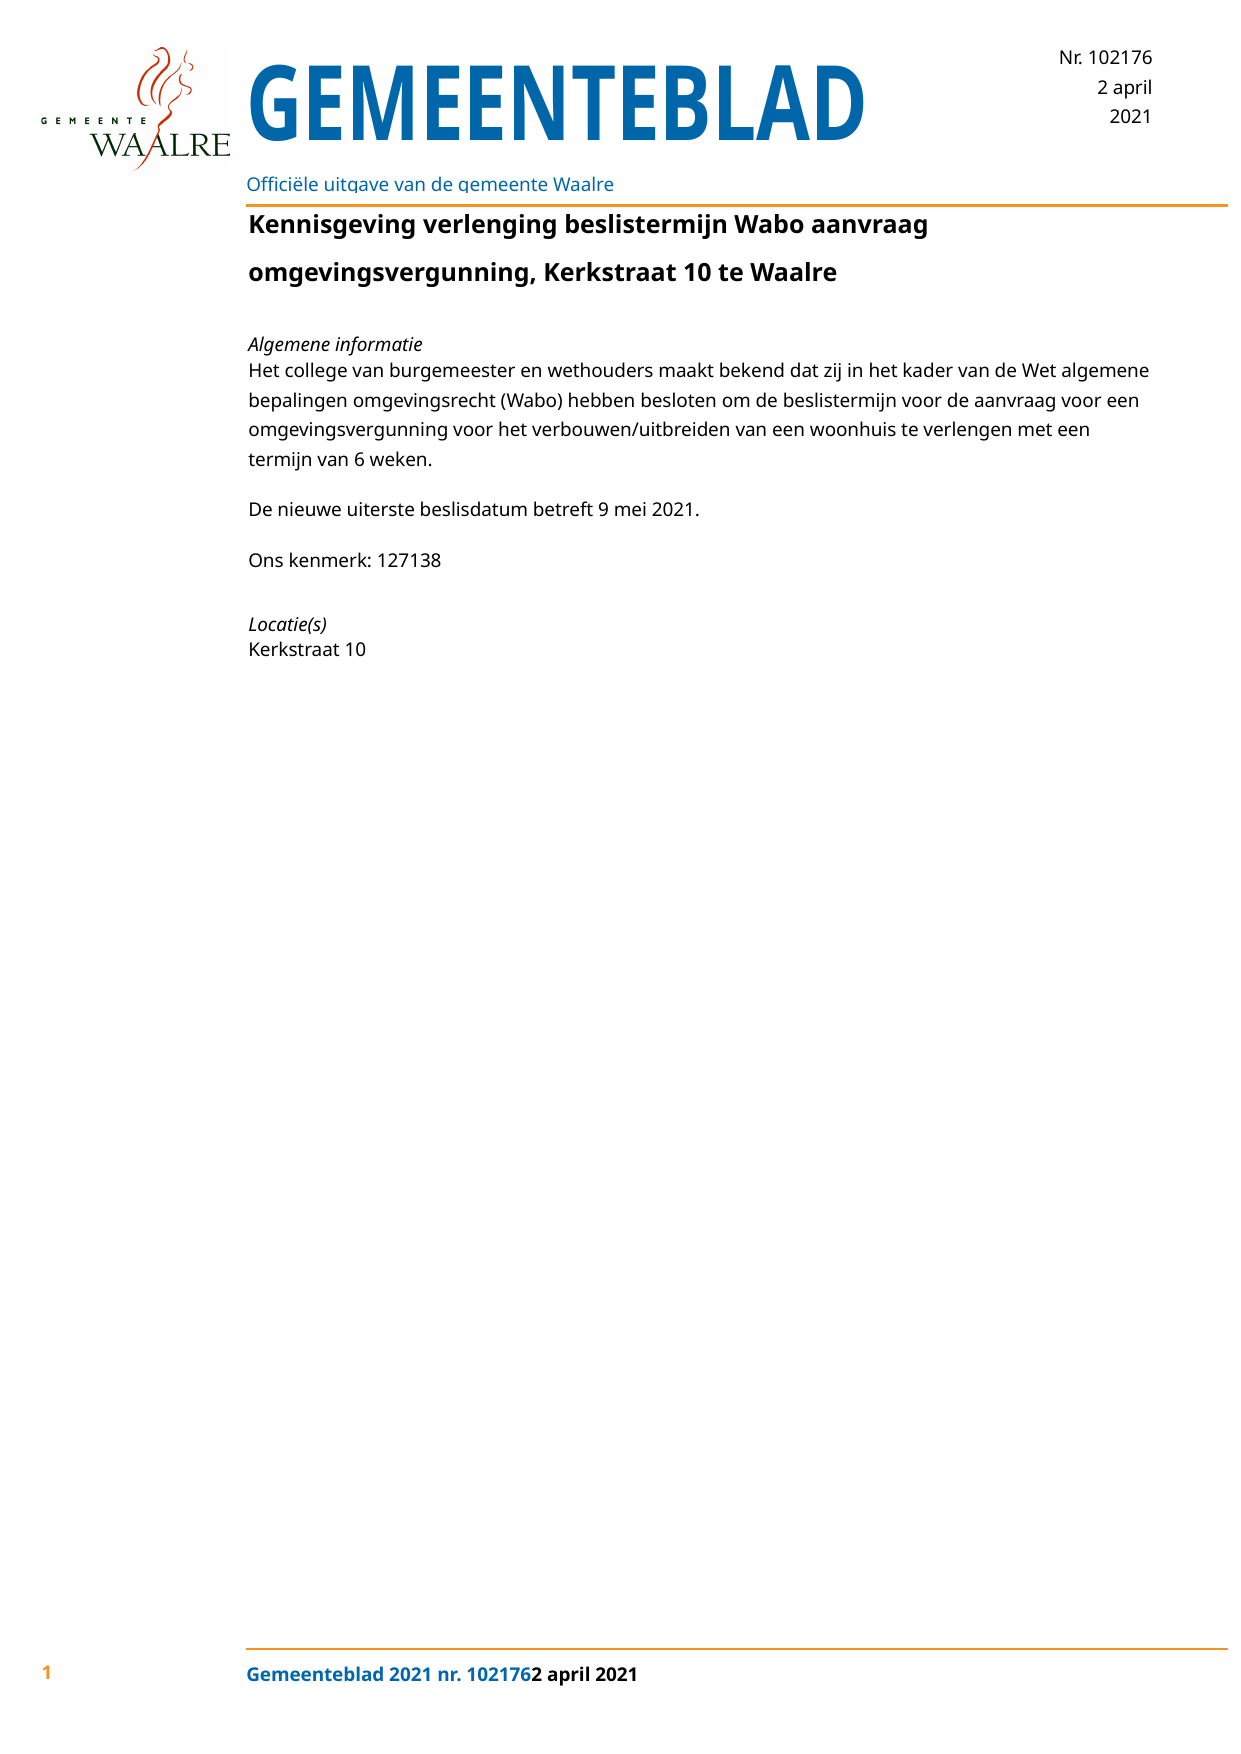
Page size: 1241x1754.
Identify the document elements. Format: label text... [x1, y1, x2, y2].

text Algemene informatie [248, 331, 1152, 357]
text Ons kenmerk: 127138 [248, 547, 1152, 572]
picture [41, 47, 231, 172]
text Locatie(s) [248, 611, 1152, 636]
text De nieuwe uiterste beslisdatum betreft 9 mei 2021. [248, 496, 1152, 522]
text Het college van burgemeester en wethouders maakt bekend dat zij in het kader van de Wet algemene bepalingen omgevingsrecht (Wabo) hebben besloten om de beslistermijn voor de aanvraag voor een omgevingsvergunning voor het verbouwen/uitbreiden van een woonhuis te verlengen met een termijn van 6 weken. [248, 357, 1152, 472]
text Kerkstraat 10 [248, 636, 1152, 662]
text Kennisgeving verlenging beslistermijn Wabo aanvraag omgevingsvergunning, Kerkstraat 10 te Waalre [248, 207, 1152, 288]
